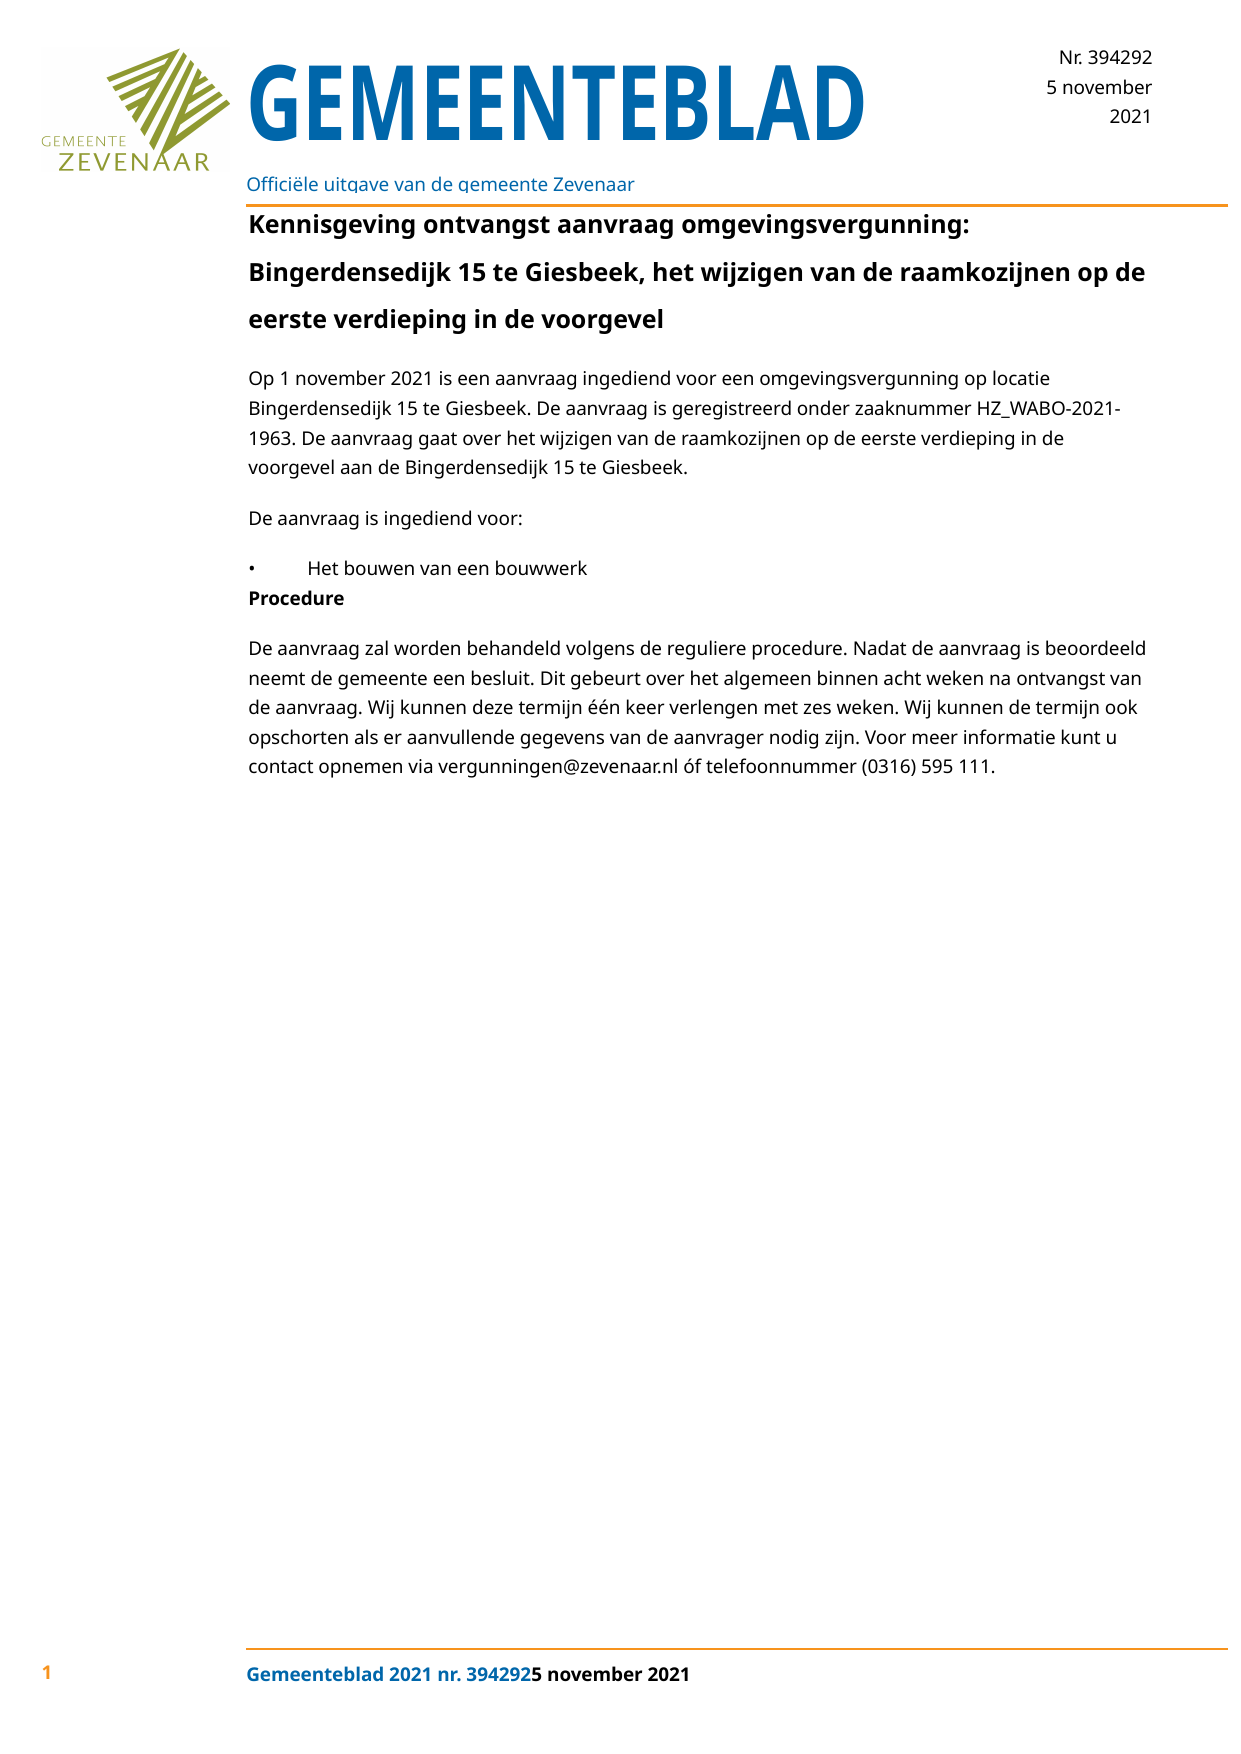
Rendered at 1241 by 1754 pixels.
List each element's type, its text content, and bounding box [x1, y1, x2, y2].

text Op 1 november 2021 is een aanvraag ingediend voor een omgevingsvergunning op locatie Bingerdensedijk 15 te Giesbeek. De aanvraag is geregistreerd onder zaaknummer HZ_WABO-2021-1963. De aanvraag gaat over het wijzigen van de raamkozijnen op de eerste verdieping in de voorgevel aan de Bingerdensedijk 15 te Giesbeek. [248, 366, 1152, 480]
text De aanvraag zal worden behandeld volgens de reguliere procedure. Nadat de aanvraag is beoordeeld neemt de gemeente een besluit. Dit gebeurt over het algemeen binnen acht weken na ontvangst van de aanvraag. Wij kunnen deze termijn één keer verlengen met zes weken. Wij kunnen de termijn ook opschorten als er aanvullende gegevens van de aanvrager nodig zijn. Voor meer informatie kunt u contact opnemen via vergunningen@zevenaar.nl óf telefoonnummer (0316) 595 111. [248, 635, 1152, 779]
text Kennisgeving ontvangst aanvraag omgevingsvergunning: Bingerdensedijk 15 te Giesbeek, het wijzigen van de raamkozijnen op de eerste verdieping in de voorgevel [248, 207, 1152, 336]
text De aanvraag is ingediend voor: [248, 505, 1152, 530]
picture [41, 47, 231, 172]
list Het bouwen van een bouwwerk [248, 555, 1152, 581]
text Procedure [248, 585, 1152, 610]
